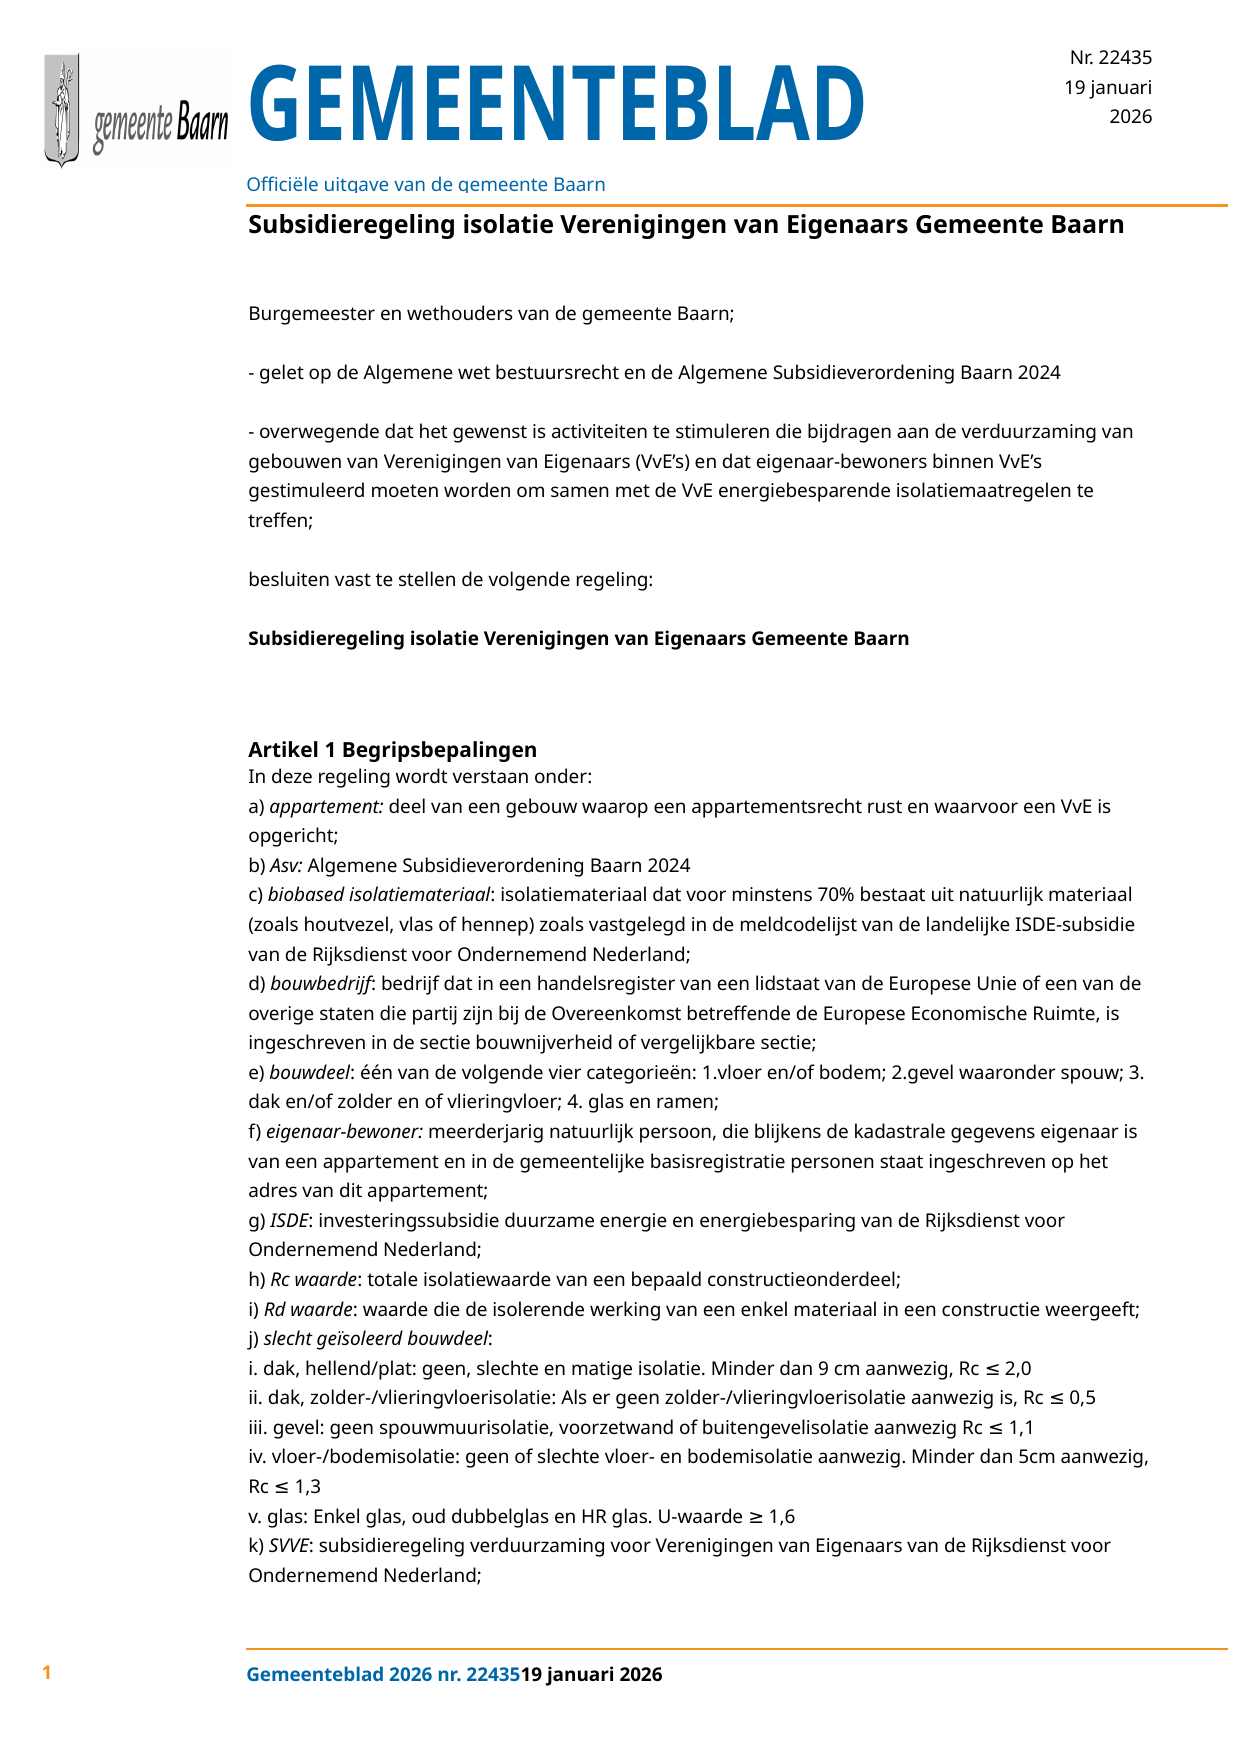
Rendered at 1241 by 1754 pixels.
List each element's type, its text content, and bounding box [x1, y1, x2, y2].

text In deze regeling wordt verstaan onder: [248, 763, 1152, 789]
text g) ISDE: investeringssubsidie duurzame energie en energiebesparing van de Rijksdienst voor Ondernemend Nederland; [248, 1207, 1152, 1262]
text j) slecht geïsoleerd bouwdeel: [248, 1325, 1152, 1351]
text besluiten vast te stellen de volgende regeling: [248, 566, 1152, 592]
text ii. dak, zolder-/vlieringvloerisolatie: Als er geen zolder-/vlieringvloerisolatie aanwezig is, Rc ≤ 0,5 [248, 1384, 1152, 1410]
text v. glas: Enkel glas, oud dubbelglas en HR glas. U-waarde ≥ 1,6 [248, 1503, 1152, 1529]
text b) Asv: Algemene Subsidieverordening Baarn 2024 [248, 852, 1152, 878]
text iv. vloer-/bodemisolatie: geen of slechte vloer- en bodemisolatie aanwezig. Minder dan 5cm aanwezig, Rc ≤ 1,3 [248, 1444, 1152, 1499]
text d) bouwbedrijf: bedrijf dat in een handelsregister van een lidstaat van de Europese Unie of een van de overige staten die partij zijn bij de Overeenkomst betreffende de Europese Economische Ruimte, is ingeschreven in de sectie bouwnijverheid of vergelijkbare sectie; [248, 970, 1152, 1055]
text a) appartement: deel van een gebouw waarop een appartementsrecht rust en waarvoor een VvE is opgericht; [248, 793, 1152, 848]
text Artikel 1 Begripsbepalingen [248, 735, 1152, 763]
text Burgemeester en wethouders van de gemeente Baarn; [248, 300, 1152, 326]
text e) bouwdeel: één van de volgende vier categorieën: 1.vloer en/of bodem; 2.gevel waaronder spouw; 3. dak en/of zolder en of vlieringvloer; 4. glas en ramen; [248, 1059, 1152, 1114]
text - gelet op de Algemene wet bestuursrecht en de Algemene Subsidieverordening Baarn 2024 [248, 359, 1152, 385]
text i. dak, hellend/plat: geen, slechte en matige isolatie. Minder dan 9 cm aanwezig, Rc ≤ 2,0 [248, 1355, 1152, 1381]
picture [41, 47, 231, 172]
text k) SVVE: subsidieregeling verduurzaming voor Verenigingen van Eigenaars van de Rijksdienst voor Ondernemend Nederland; [248, 1532, 1152, 1588]
text iii. gevel: geen spouwmuurisolatie, voorzetwand of buitengevelisolatie aanwezig Rc ≤ 1,1 [248, 1414, 1152, 1440]
text i) Rd waarde: waarde die de isolerende werking van een enkel materiaal in een constructie weergeeft; [248, 1296, 1152, 1322]
text - overwegende dat het gewenst is activiteiten te stimuleren die bijdragen aan de verduurzaming van gebouwen van Verenigingen van Eigenaars (VvE’s) en dat eigenaar-bewoners binnen VvE’s gestimuleerd moeten worden om samen met de VvE energiebesparende isolatiemaatregelen te treffen; [248, 418, 1152, 533]
text Subsidieregeling isolatie Verenigingen van Eigenaars Gemeente Baarn [248, 625, 1152, 651]
text c) biobased isolatiemateriaal: isolatiemateriaal dat voor minstens 70% bestaat uit natuurlijk materiaal (zoals houtvezel, vlas of hennep) zoals vastgelegd in de meldcodelijst van de landelijke ISDE-subsidie van de Rijksdienst voor Ondernemend Nederland; [248, 882, 1152, 967]
text Subsidieregeling isolatie Verenigingen van Eigenaars Gemeente Baarn [248, 207, 1152, 241]
text h) Rc waarde: totale isolatiewaarde van een bepaald constructieonderdeel; [248, 1266, 1152, 1292]
text f) eigenaar-bewoner: meerderjarig natuurlijk persoon, die blijkens de kadastrale gegevens eigenaar is van een appartement en in de gemeentelijke basisregistratie personen staat ingeschreven op het adres van dit appartement; [248, 1118, 1152, 1203]
